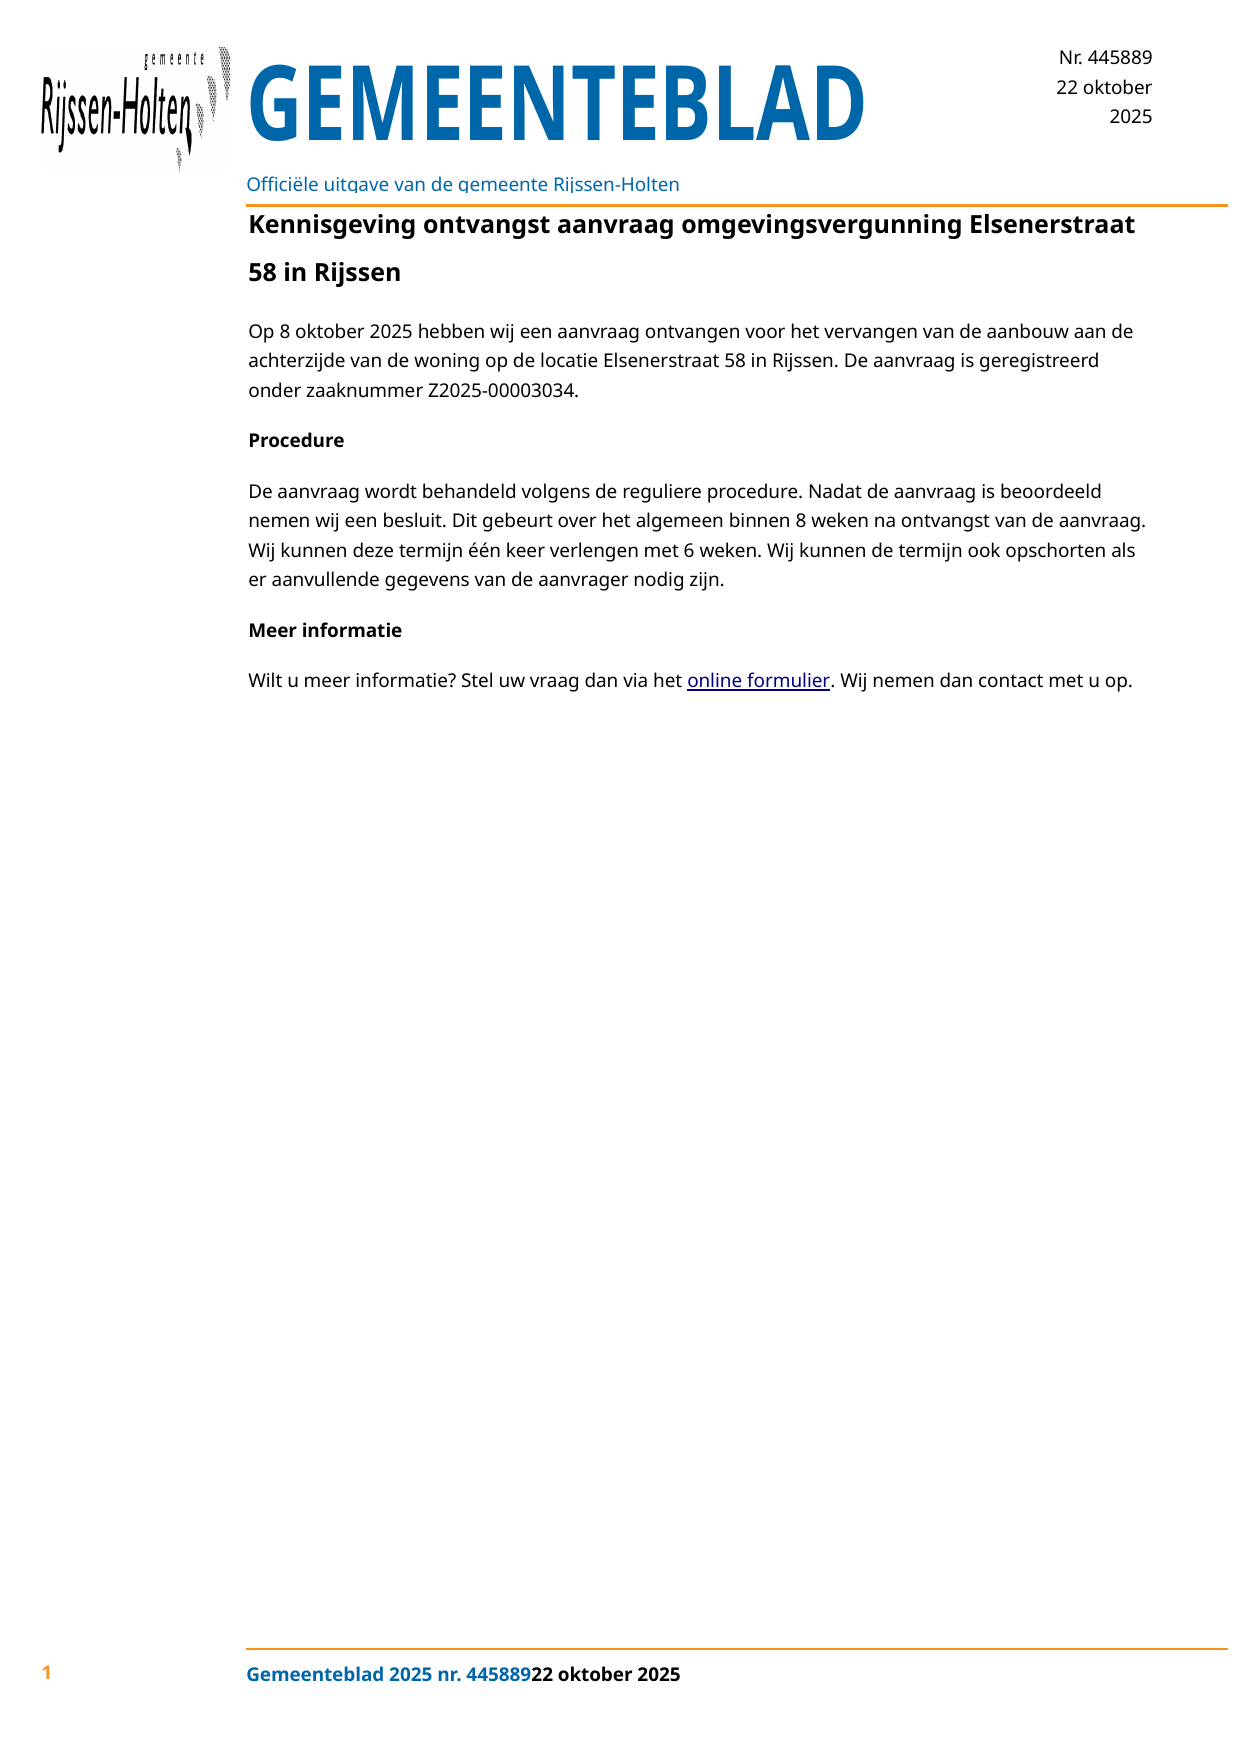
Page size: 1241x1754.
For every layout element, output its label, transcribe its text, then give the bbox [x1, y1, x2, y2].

text Wilt u meer informatie? Stel uw vraag dan via het online formulier. Wij nemen dan contact met u op. [248, 667, 1152, 693]
text Kennisgeving ontvangst aanvraag omgevingsvergunning Elsenerstraat 58 in Rijssen [248, 207, 1152, 288]
text De aanvraag wordt behandeld volgens de reguliere procedure. Nadat de aanvraag is beoordeeld nemen wij een besluit. Dit gebeurt over het algemeen binnen 8 weken na ontvangst van de aanvraag. Wij kunnen deze termijn één keer verlengen met 6 weken. Wij kunnen de termijn ook opschorten als er aanvullende gegevens van de aanvrager nodig zijn. [248, 478, 1152, 592]
text Op 8 oktober 2025 hebben wij een aanvraag ontvangen voor het vervangen van de aanbouw aan de achterzijde van de woning op de locatie Elsenerstraat 58 in Rijssen. De aanvraag is geregistreerd onder zaaknummer Z2025-00003034. [248, 318, 1152, 403]
picture [41, 47, 231, 172]
text Procedure [248, 427, 1152, 453]
text Meer informatie [248, 617, 1152, 643]
